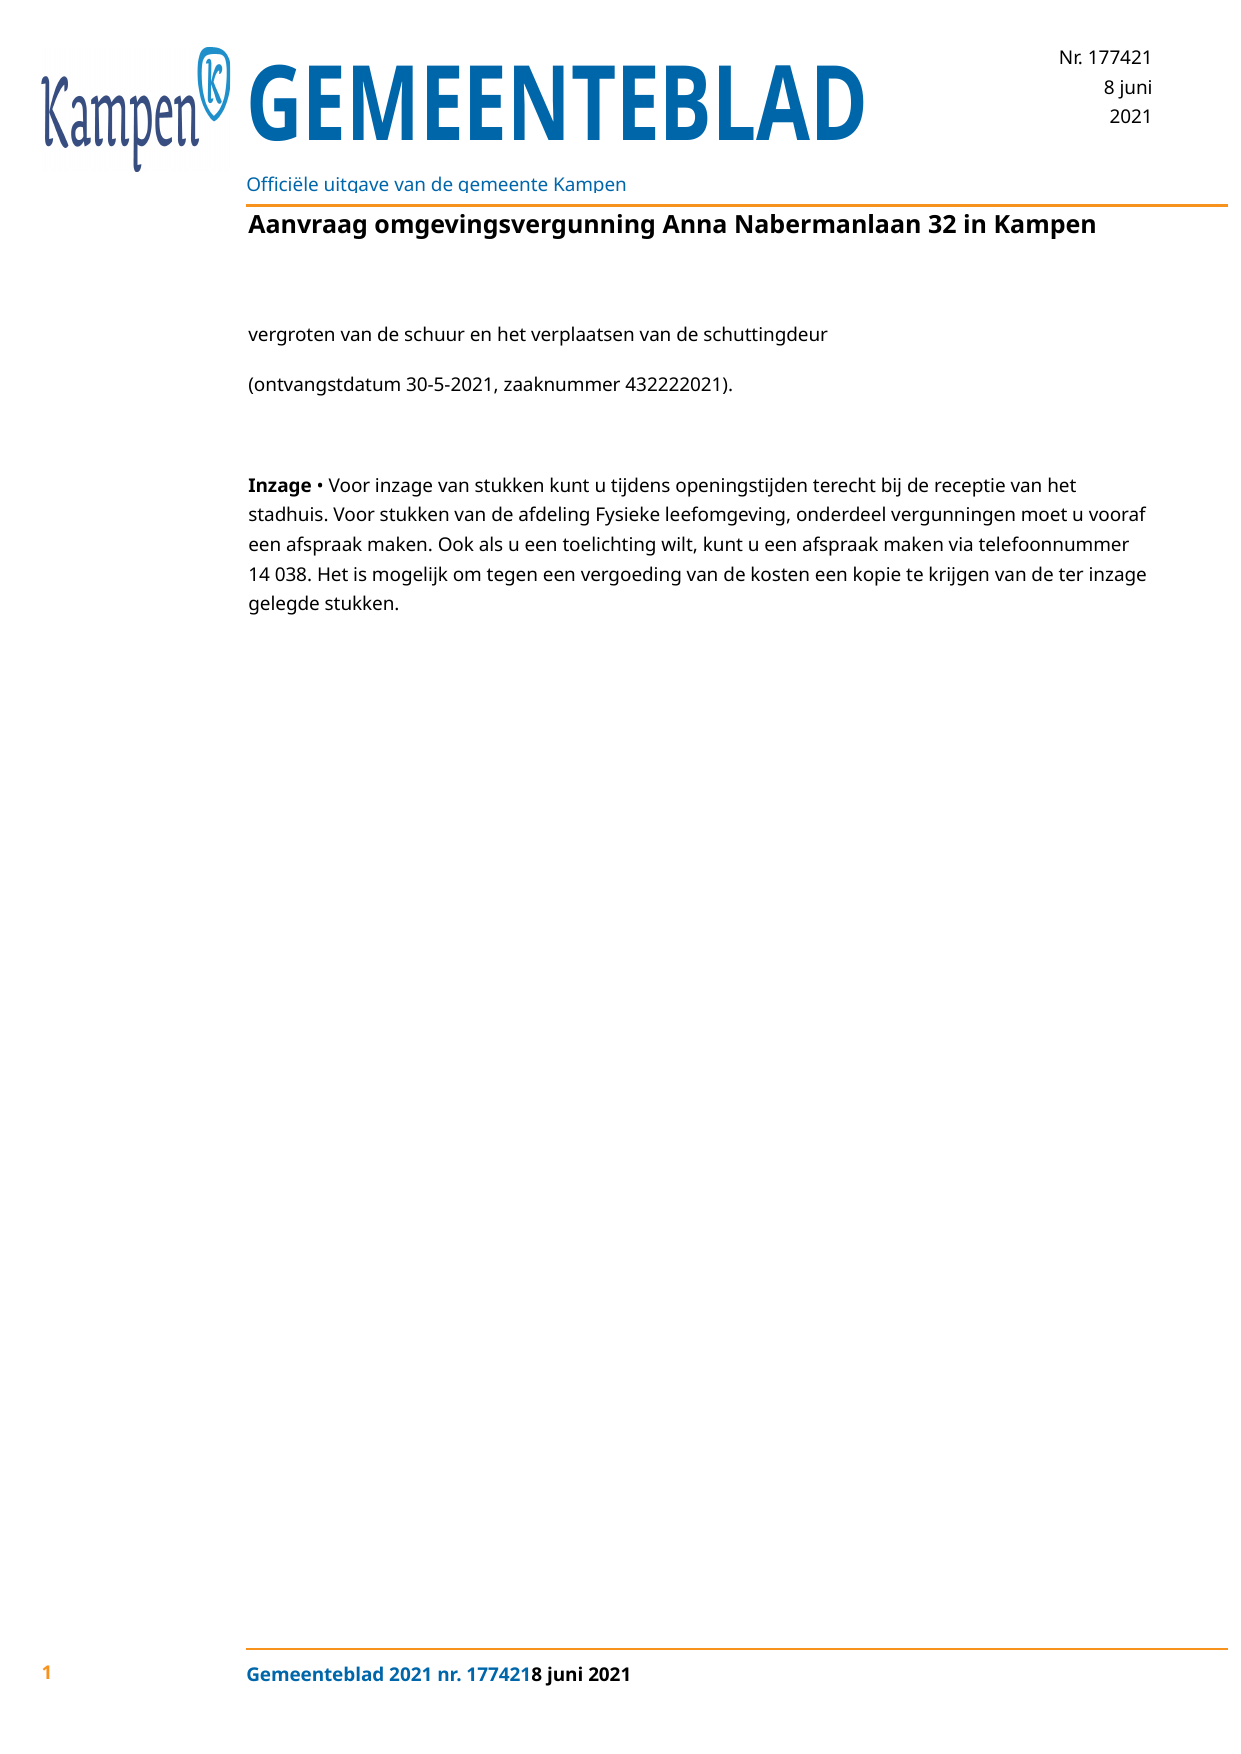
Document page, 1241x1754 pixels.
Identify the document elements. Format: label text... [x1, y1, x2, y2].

text Inzage • Voor inzage van stukken kunt u tijdens openingstijden terecht bij de receptie van het stadhuis. Voor stukken van de afdeling Fysieke leefomgeving, onderdeel vergunningen moet u vooraf een afspraak maken. Ook als u een toelichting wilt, kunt u een afspraak maken via telefoonnummer 14 038. Het is mogelijk om tegen een vergoeding van de kosten een kopie te krijgen van de ter inzage gelegde stukken. [248, 472, 1152, 616]
text vergroten van de schuur en het verplaatsen van de schuttingdeur [248, 321, 1152, 346]
picture [41, 47, 231, 172]
text Aanvraag omgevingsvergunning Anna Nabermanlaan 32 in Kampen [248, 207, 1152, 241]
text (ontvangstdatum 30-5-2021, zaaknummer 432222021). [248, 371, 1152, 397]
